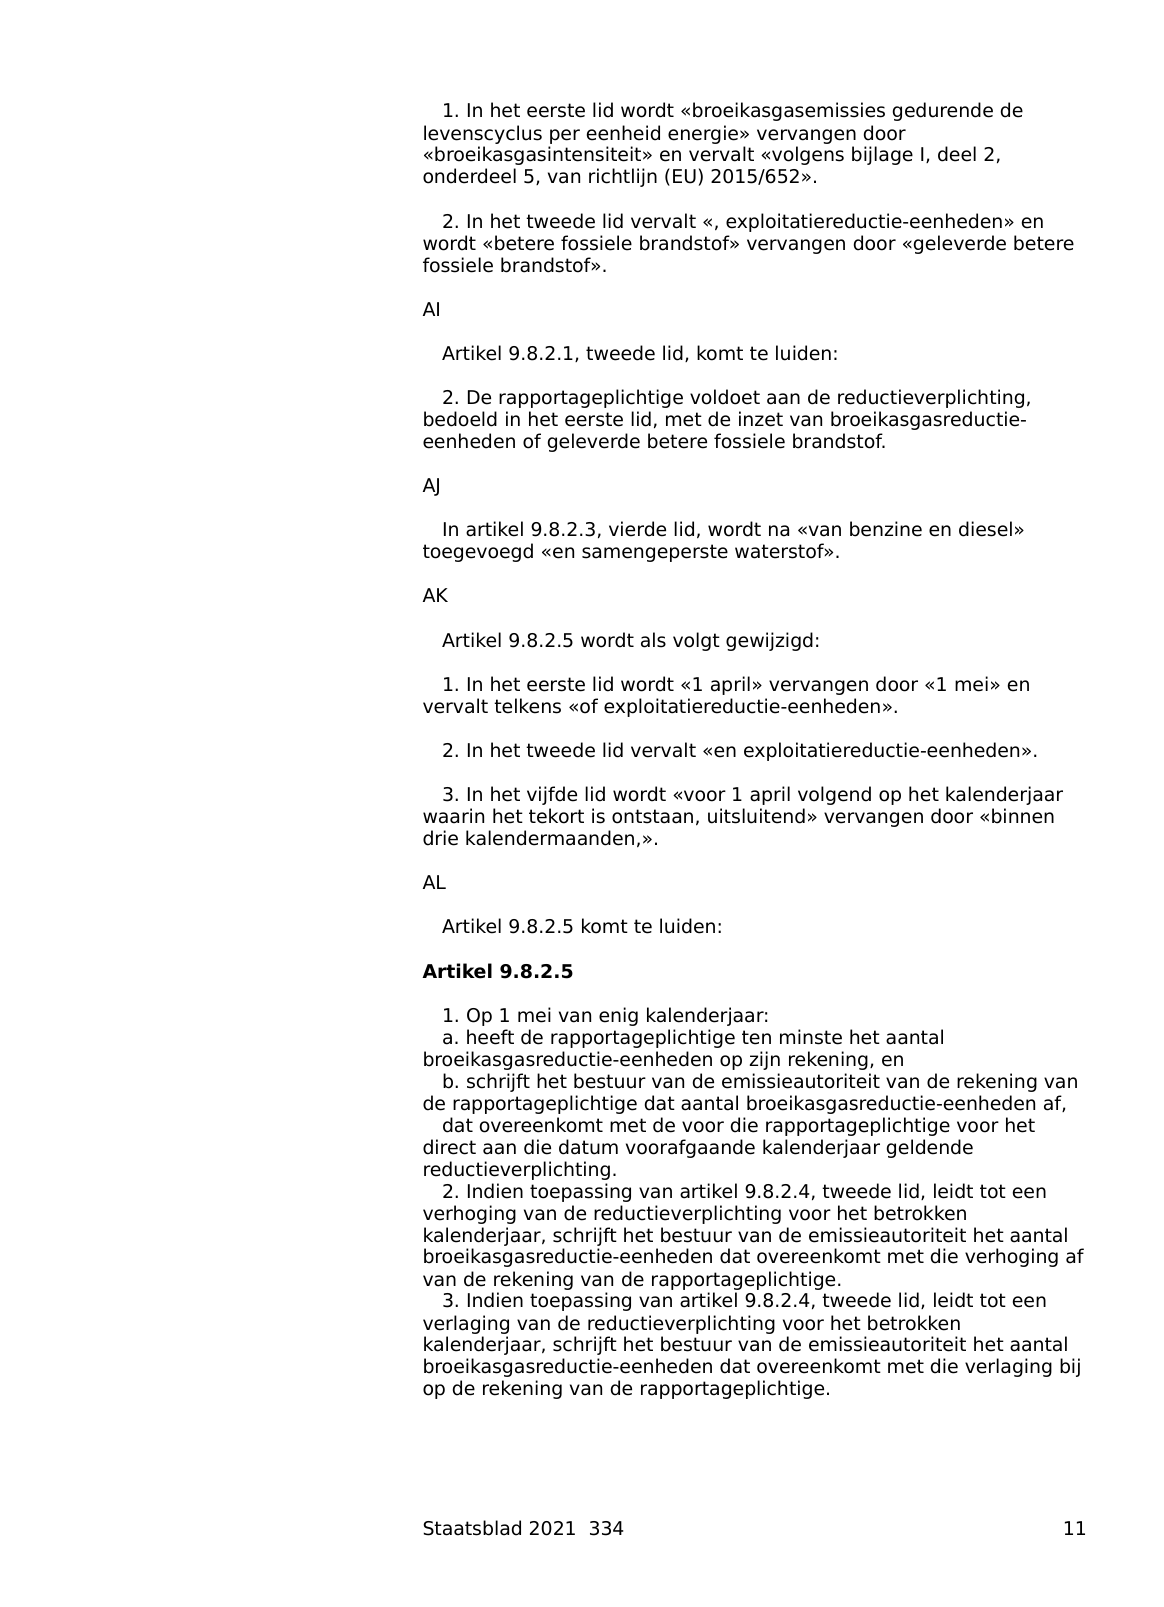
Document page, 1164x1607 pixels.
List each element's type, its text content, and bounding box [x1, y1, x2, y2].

text In artikel 9.8.2.3, vierde lid, wordt na «van benzine en diesel» toegevoegd «en samengeperste waterstof». [422, 519, 1087, 563]
text Artikel 9.8.2.1, tweede lid, komt te luiden: [422, 343, 1087, 365]
text 1. Op 1 mei van enig kalenderjaar: [422, 1005, 1087, 1027]
subtitle Artikel 9.8.2.5 [422, 961, 1087, 982]
text 2. De rapportageplichtige voldoet aan de reductieverplichting, bedoeld in het eerste lid, met de inzet van broeikasgasreductie-eenheden of geleverde betere fossiele brandstof. [422, 387, 1087, 453]
text AI [422, 299, 1087, 321]
text AL [422, 872, 1087, 894]
text 2. Indien toepassing van artikel 9.8.2.4, tweede lid, leidt tot een verhoging van de reductieverplichting voor het betrokken kalenderjaar, schrijft het bestuur van de emissieautoriteit het aantal broeikasgasreductie-eenheden dat overeenkomt met die verhoging af van de rekening van de rapportageplichtige. [422, 1181, 1087, 1290]
text 3. Indien toepassing van artikel 9.8.2.4, tweede lid, leidt tot een verlaging van de reductieverplichting voor het betrokken kalenderjaar, schrijft het bestuur van de emissieautoriteit het aantal broeikasgasreductie-eenheden dat overeenkomt met die verlaging bij op de rekening van de rapportageplichtige. [422, 1290, 1087, 1400]
text 2. In het tweede lid vervalt «, exploitatiereductie-eenheden» en wordt «betere fossiele brandstof» vervangen door «geleverde betere fossiele brandstof». [422, 211, 1087, 276]
text b. schrijft het bestuur van de emissieautoriteit van de rekening van de rapportageplichtige dat aantal broeikasgasreductie-eenheden af, [422, 1071, 1087, 1114]
text dat overeenkomt met de voor die rapportageplichtige voor het direct aan die datum voorafgaande kalenderjaar geldende reductieverplichting. [422, 1114, 1087, 1181]
text 1. In het eerste lid wordt «1 april» vervangen door «1 mei» en vervalt telkens «of exploitatiereductie-eenheden». [422, 674, 1087, 718]
text 2. In het tweede lid vervalt «en exploitatiereductie-eenheden». [422, 740, 1087, 762]
text 3. In het vijfde lid wordt «voor 1 april volgend op het kalenderjaar waarin het tekort is ontstaan, uitsluitend» vervangen door «binnen drie kalendermaanden,». [422, 784, 1087, 850]
text AK [422, 585, 1087, 607]
text Artikel 9.8.2.5 komt te luiden: [422, 916, 1087, 938]
text a. heeft de rapportageplichtige ten minste het aantal broeikasgasreductie-eenheden op zijn rekening, en [422, 1027, 1087, 1071]
text Artikel 9.8.2.5 wordt als volgt gewijzigd: [422, 629, 1087, 652]
text 1. In het eerste lid wordt «broeikasgasemissies gedurende de levenscyclus per eenheid energie» vervangen door «broeikasgasintensiteit» en vervalt «volgens bijlage I, deel 2, onderdeel 5, van richtlijn (EU) 2015/652». [422, 100, 1087, 188]
text AJ [422, 475, 1087, 497]
